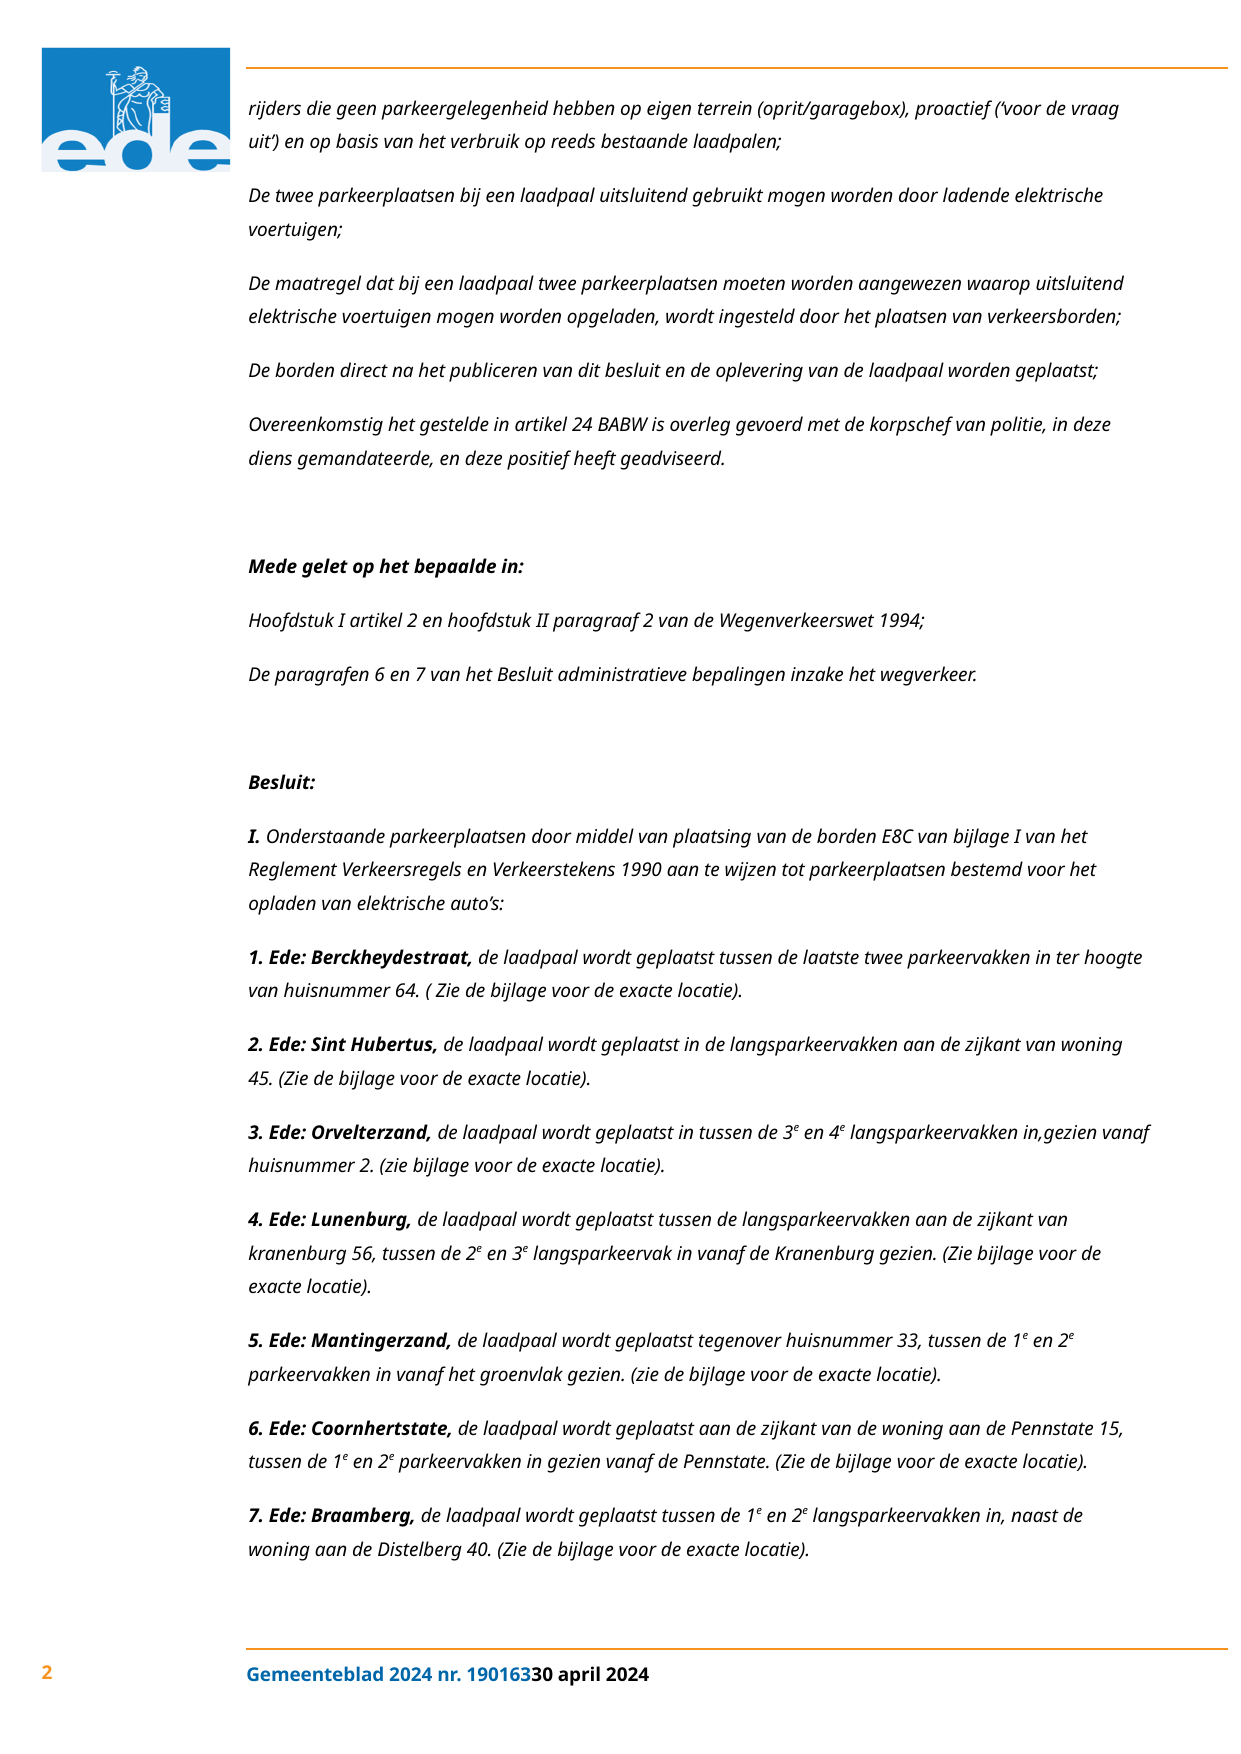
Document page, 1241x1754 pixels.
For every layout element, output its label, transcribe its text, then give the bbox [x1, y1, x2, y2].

text Overeenkomstig het gestelde in artikel 24 BABW is overleg gevoerd met de korpschef van politie, in deze diens gemandateerde, en deze positief heeft geadviseerd. [248, 411, 1152, 471]
text Mede gelet op het bepaalde in: [248, 553, 1152, 579]
text Hoofdstuk I artikel 2 en hoofdstuk II paragraaf 2 van de Wegenverkeerswet 1994; [248, 607, 1152, 633]
text rijders die geen parkeergelegenheid hebben op eigen terrein (oprit/garagebox), proactief (‘voor de vraag uit’) en op basis van het verbruik op reeds bestaande laadpalen; [248, 95, 1152, 154]
text 2. Ede: Sint Hubertus, de laadpaal wordt geplaatst in de langsparkeervakken aan de zijkant van woning 45. (Zie de bijlage voor de exacte locatie). [248, 1032, 1152, 1091]
text 7. Ede: Braamberg, de laadpaal wordt geplaatst tussen de 1e en 2e langsparkeervakken in, naast de woning aan de Distelberg 40. (Zie de bijlage voor de exacte locatie). [248, 1503, 1152, 1562]
text De twee parkeerplaatsen bij een laadpaal uitsluitend gebruikt mogen worden door ladende elektrische voertuigen; [248, 182, 1152, 241]
text I. Onderstaande parkeerplaatsen door middel van plaatsing van de borden E8C van bijlage I van het Reglement Verkeersregels en Verkeerstekens 1990 aan te wijzen tot parkeerplaatsen bestemd voor het opladen van elektrische auto’s: [248, 823, 1152, 916]
text 6. Ede: Coornhertstate, de laadpaal wordt geplaatst aan de zijkant van de woning aan de Pennstate 15, tussen de 1e en 2e parkeervakken in gezien vanaf de Pennstate. (Zie de bijlage voor de exacte locatie). [248, 1415, 1152, 1474]
text De borden direct na het publiceren van dit besluit en de oplevering van de laadpaal worden geplaatst; [248, 357, 1152, 383]
text De paragrafen 6 en 7 van het Besluit administratieve bepalingen inzake het wegverkeer. [248, 661, 1152, 687]
text 1. Ede: Berckheydestraat, de laadpaal wordt geplaatst tussen de laatste twee parkeervakken in ter hoogte van huisnummer 64. ( Zie de bijlage voor de exacte locatie). [248, 944, 1152, 1003]
text Besluit: [248, 769, 1152, 795]
text 5. Ede: Mantingerzand, de laadpaal wordt geplaatst tegenover huisnummer 33, tussen de 1e en 2e parkeervakken in vanaf het groenvlak gezien. (zie de bijlage voor de exacte locatie). [248, 1328, 1152, 1387]
picture [41, 47, 231, 172]
text 3. Ede: Orvelterzand, de laadpaal wordt geplaatst in tussen de 3e en 4e langsparkeervakken in,gezien vanaf huisnummer 2. (zie bijlage voor de exacte locatie). [248, 1119, 1152, 1178]
text De maatregel dat bij een laadpaal twee parkeerplaatsen moeten worden aangewezen waarop uitsluitend elektrische voertuigen mogen worden opgeladen, wordt ingesteld door het plaatsen van verkeersborden; [248, 270, 1152, 329]
text 4. Ede: Lunenburg, de laadpaal wordt geplaatst tussen de langsparkeervakken aan de zijkant van kranenburg 56, tussen de 2e en 3e langsparkeervak in vanaf de Kranenburg gezien. (Zie bijlage voor de exacte locatie). [248, 1207, 1152, 1299]
